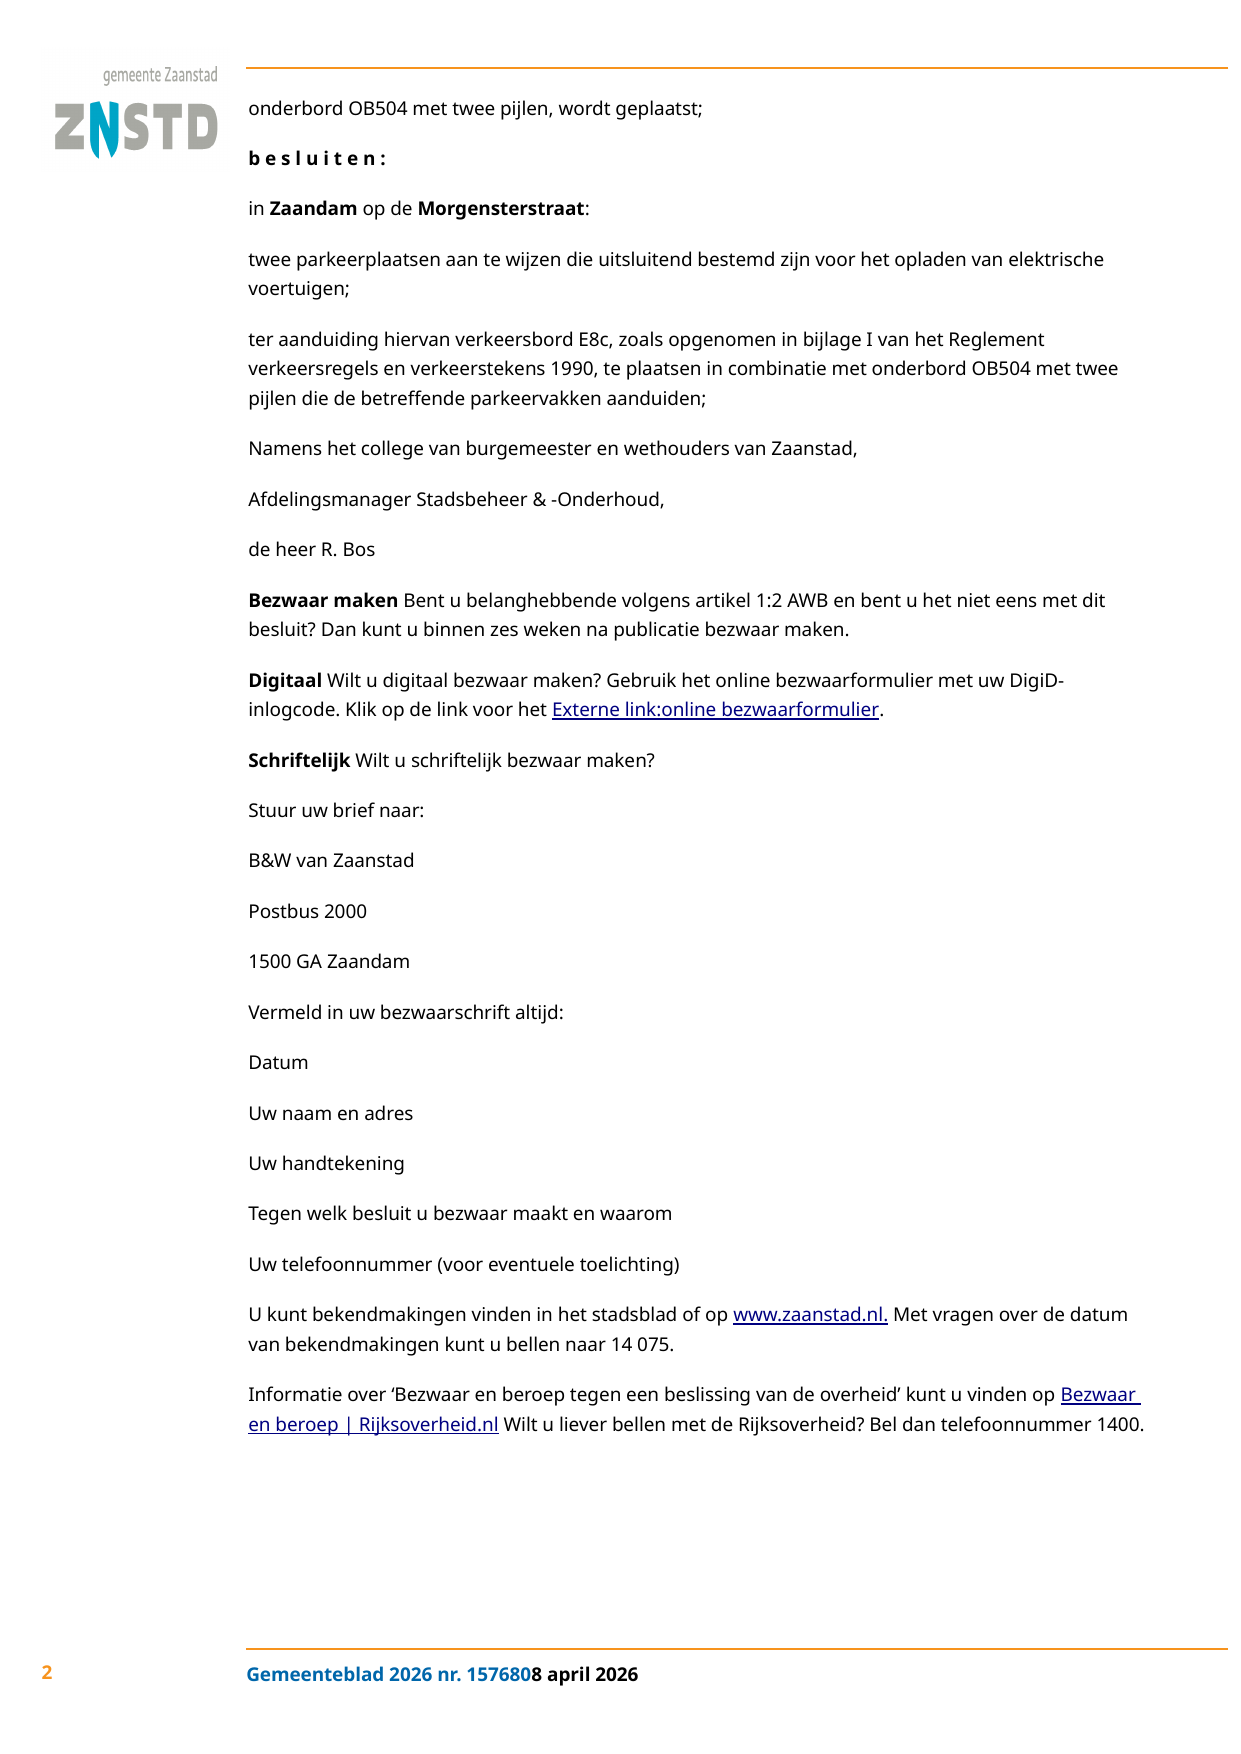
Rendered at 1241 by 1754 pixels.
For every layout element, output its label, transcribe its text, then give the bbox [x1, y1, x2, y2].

text onderbord OB504 met twee pijlen, wordt geplaatst; [248, 95, 1152, 121]
text Datum [248, 1049, 1152, 1075]
text Uw handtekening [248, 1150, 1152, 1176]
text Digitaal Wilt u digitaal bezwaar maken? Gebruik het online bezwaarformulier met uw DigiD-inlogcode. Klik op de link voor het Externe link:online bezwaarformulier. [248, 667, 1152, 722]
text b e s l u i t e n : [248, 145, 1152, 171]
text Postbus 2000 [248, 898, 1152, 924]
text de heer R. Bos [248, 536, 1152, 562]
text Afdelingsmanager Stadsbeheer & -Onderhoud, [248, 486, 1152, 512]
text Vermeld in uw bezwaarschrift altijd: [248, 999, 1152, 1025]
text in Zaandam op de Morgensterstraat: [248, 196, 1152, 221]
text Uw naam en adres [248, 1100, 1152, 1126]
text Tegen welk besluit u bezwaar maakt en waarom [248, 1201, 1152, 1226]
text Bezwaar maken Bent u belanghebbende volgens artikel 1:2 AWB en bent u het niet eens met dit besluit? Dan kunt u binnen zes weken na publicatie bezwaar maken. [248, 587, 1152, 642]
text Stuur uw brief naar: [248, 797, 1152, 823]
text Schriftelijk Wilt u schriftelijk bezwaar maken? [248, 747, 1152, 773]
text Namens het college van burgemeester en wethouders van Zaanstad, [248, 436, 1152, 461]
text Informatie over ‘Bezwaar en beroep tegen een beslissing van de overheid’ kunt u vinden op Bezwaar en beroep | Rijksoverheid.nl Wilt u liever bellen met de Rijksoverheid? Bel dan telefoonnummer 1400. [248, 1381, 1152, 1437]
text twee parkeerplaatsen aan te wijzen die uitsluitend bestemd zijn voor het opladen van elektrische voertuigen; [248, 246, 1152, 301]
text B&W van Zaanstad [248, 848, 1152, 873]
text ter aanduiding hiervan verkeersbord E8c, zoals opgenomen in bijlage I van het Reglement verkeersregels en verkeerstekens 1990, te plaatsen in combinatie met onderbord OB504 met twee pijlen die de betreffende parkeervakken aanduiden; [248, 326, 1152, 411]
text 1500 GA Zaandam [248, 948, 1152, 974]
text U kunt bekendmakingen vinden in het stadsblad of op www.zaanstad.nl. Met vragen over de datum van bekendmakingen kunt u bellen naar 14 075. [248, 1301, 1152, 1357]
picture [41, 47, 231, 172]
text Uw telefoonnummer (voor eventuele toelichting) [248, 1251, 1152, 1277]
